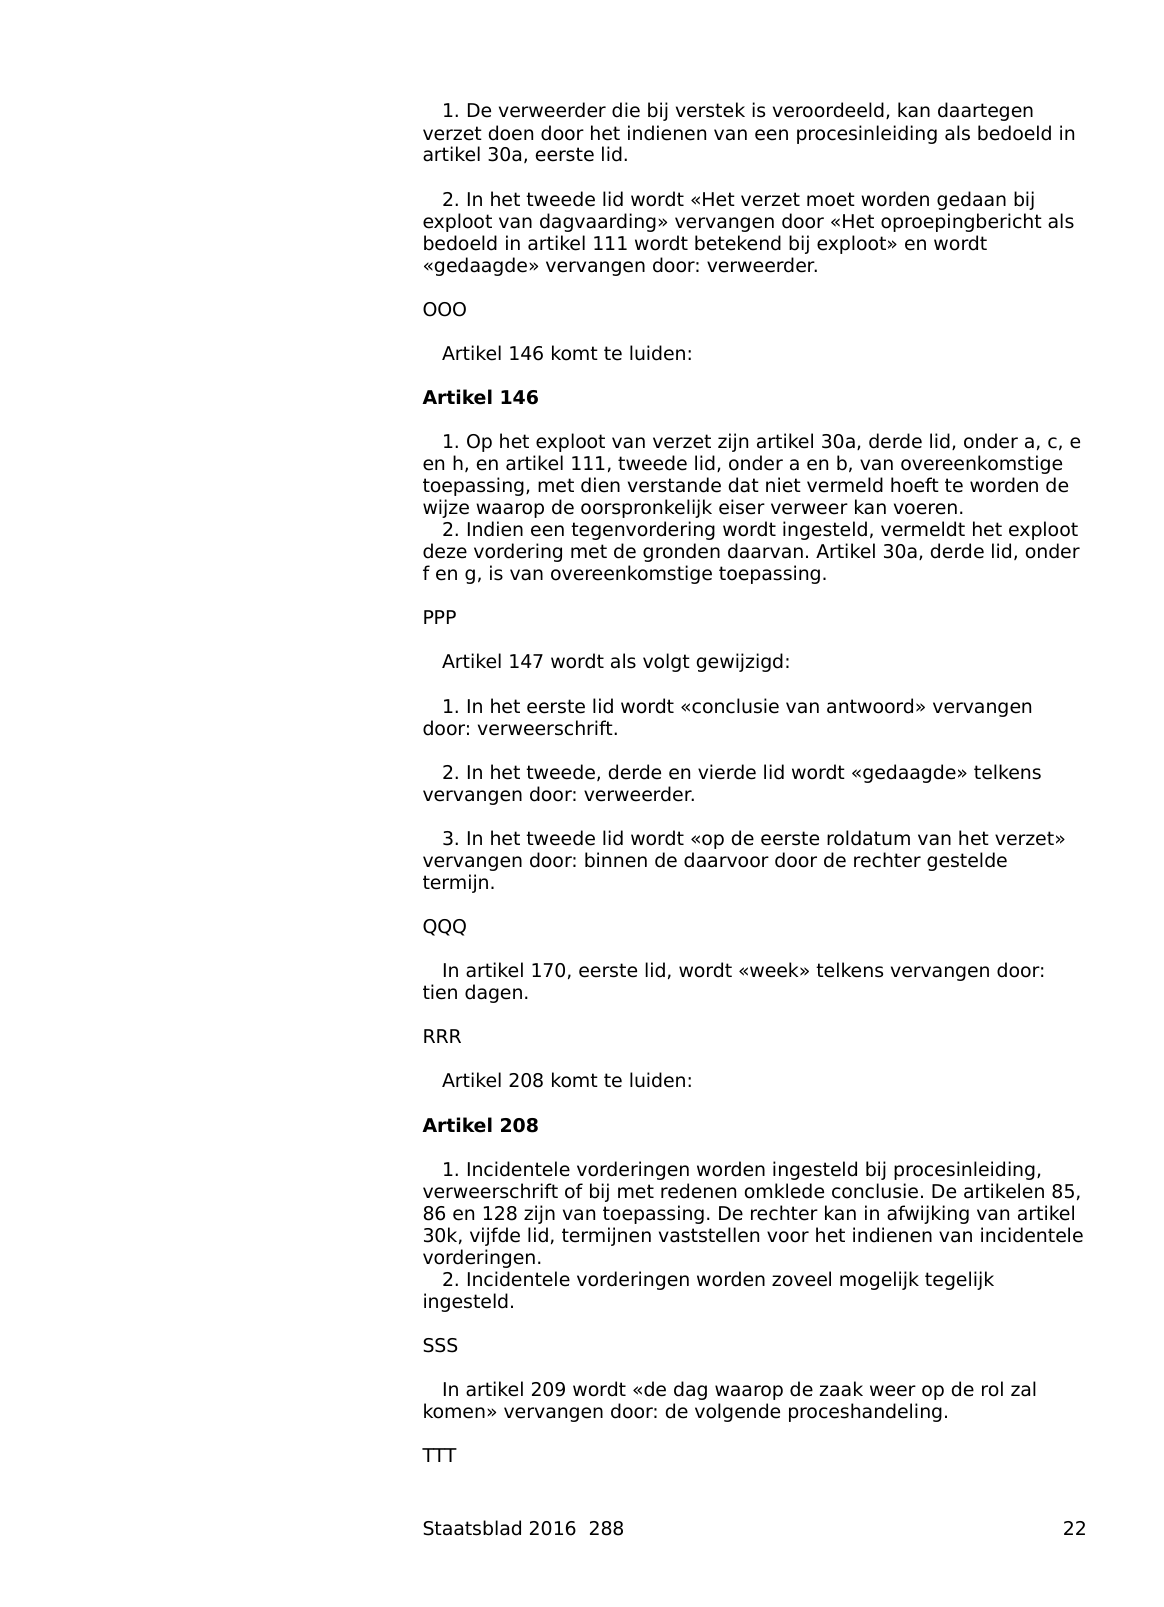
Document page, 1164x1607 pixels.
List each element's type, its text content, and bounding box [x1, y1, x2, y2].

text SSS [422, 1335, 1087, 1357]
text TTT [422, 1445, 1087, 1467]
text In artikel 209 wordt «de dag waarop de zaak weer op de rol zal komen» vervangen door: de volgende proceshandeling. [422, 1379, 1087, 1423]
subtitle Artikel 146 [422, 387, 1087, 409]
subtitle Artikel 208 [422, 1114, 1087, 1137]
text In artikel 170, eerste lid, wordt «week» telkens vervangen door: tien dagen. [422, 960, 1087, 1004]
text PPP [422, 607, 1087, 629]
text 2. In het tweede, derde en vierde lid wordt «gedaagde» telkens vervangen door: verweerder. [422, 762, 1087, 806]
text 2. Incidentele vorderingen worden zoveel mogelijk tegelijk ingesteld. [422, 1269, 1087, 1313]
text 1. Op het exploot van verzet zijn artikel 30a, derde lid, onder a, c, e en h, en artikel 111, tweede lid, onder a en b, van overeenkomstige toepassing, met dien verstande dat niet vermeld hoeft te worden de wijze waarop de oorspronkelijk eiser verweer kan voeren. [422, 431, 1087, 519]
text Artikel 208 komt te luiden: [422, 1070, 1087, 1092]
text QQQ [422, 916, 1087, 938]
text Artikel 147 wordt als volgt gewijzigd: [422, 651, 1087, 673]
text 3. In het tweede lid wordt «op de eerste roldatum van het verzet» vervangen door: binnen de daarvoor door de rechter gestelde termijn. [422, 828, 1087, 894]
text 2. Indien een tegenvordering wordt ingesteld, vermeldt het exploot deze vordering met de gronden daarvan. Artikel 30a, derde lid, onder f en g, is van overeenkomstige toepassing. [422, 519, 1087, 585]
text 1. De verweerder die bij verstek is veroordeeld, kan daartegen verzet doen door het indienen van een procesinleiding als bedoeld in artikel 30a, eerste lid. [422, 100, 1087, 166]
text 2. In het tweede lid wordt «Het verzet moet worden gedaan bij exploot van dagvaarding» vervangen door «Het oproepingbericht als bedoeld in artikel 111 wordt betekend bij exploot» en wordt «gedaagde» vervangen door: verweerder. [422, 188, 1087, 276]
text 1. Incidentele vorderingen worden ingesteld bij procesinleiding, verweerschrift of bij met redenen omklede conclusie. De artikelen 85, 86 en 128 zijn van toepassing. De rechter kan in afwijking van artikel 30k, vijfde lid, termijnen vaststellen voor het indienen van incidentele vorderingen. [422, 1159, 1087, 1269]
text Artikel 146 komt te luiden: [422, 343, 1087, 365]
text 1. In het eerste lid wordt «conclusie van antwoord» vervangen door: verweerschrift. [422, 696, 1087, 739]
text OOO [422, 299, 1087, 321]
text RRR [422, 1026, 1087, 1048]
